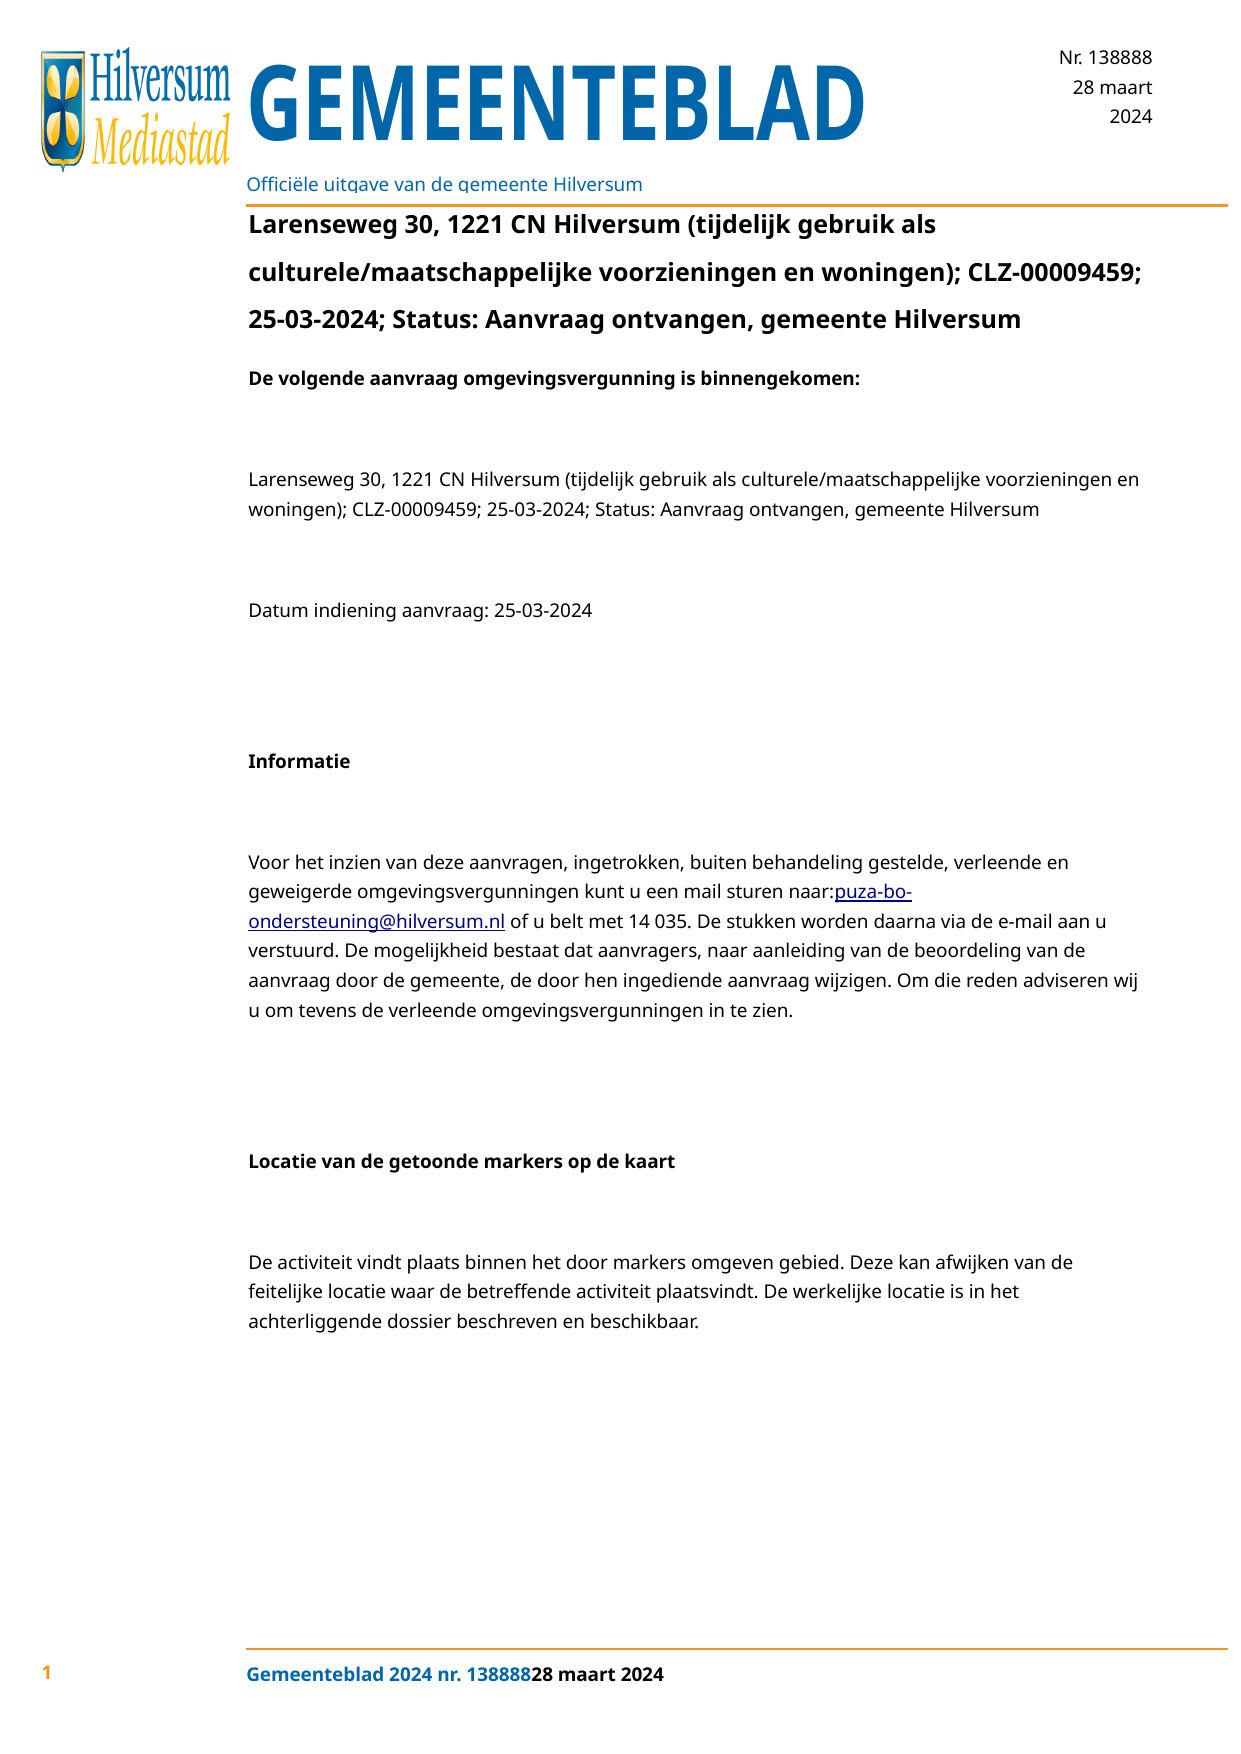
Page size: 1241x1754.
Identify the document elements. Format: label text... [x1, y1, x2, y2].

text Larenseweg 30, 1221 CN Hilversum (tijdelijk gebruik als culturele/maatschappelijke voorzieningen en woningen); CLZ-00009459; 25-03-2024; Status: Aanvraag ontvangen, gemeente Hilversum [248, 207, 1152, 336]
text De activiteit vindt plaats binnen het door markers omgeven gebied. Deze kan afwijken van de feitelijke locatie waar de betreffende activiteit plaatsvindt. De werkelijke locatie is in het achterliggende dossier beschreven en beschikbaar. [248, 1249, 1152, 1334]
text Larenseweg 30, 1221 CN Hilversum (tijdelijk gebruik als culturele/maatschappelijke voorzieningen en woningen); CLZ-00009459; 25-03-2024; Status: Aanvraag ontvangen, gemeente Hilversum [248, 466, 1152, 522]
text De volgende aanvraag omgevingsvergunning is binnengekomen: [248, 366, 1152, 391]
picture [41, 47, 231, 172]
text Voor het inzien van deze aanvragen, ingetrokken, buiten behandeling gestelde, verleende en geweigerde omgevingsvergunningen kunt u een mail sturen naar:puza-bo-ondersteuning@hilversum.nl of u belt met 14 035. De stukken worden daarna via de e-mail aan u verstuurd. De mogelijkheid bestaat dat aanvragers, naar aanleiding van de beoordeling van de aanvraag door de gemeente, de door hen ingediende aanvraag wijzigen. Om die reden adviseren wij u om tevens de verleende omgevingsvergunningen in te zien. [248, 849, 1152, 1022]
text Locatie van de getoonde markers op de kaart [248, 1148, 1152, 1174]
text Datum indiening aanvraag: 25-03-2024 [248, 597, 1152, 622]
text Informatie [248, 748, 1152, 774]
